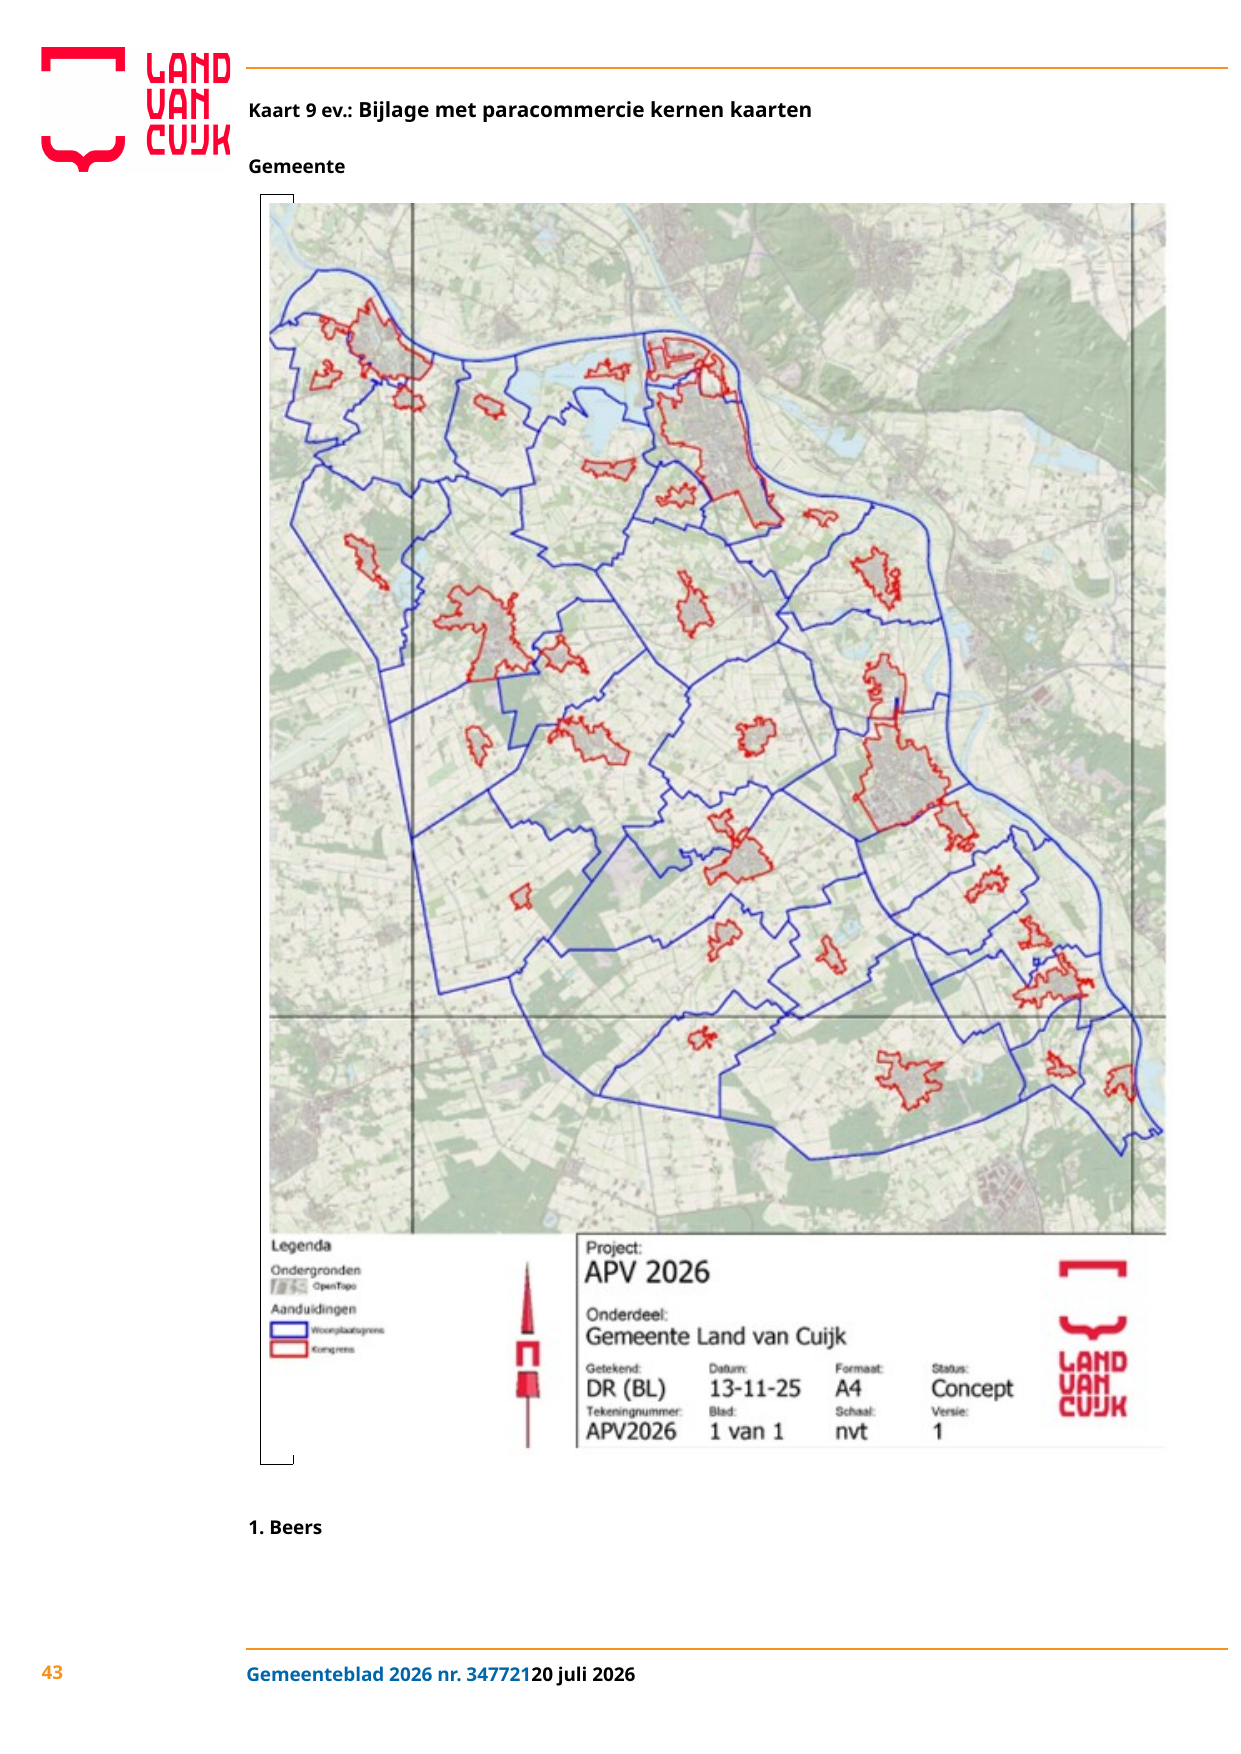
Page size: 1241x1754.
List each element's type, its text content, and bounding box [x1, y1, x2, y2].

text 1. Beers [248, 1514, 1152, 1540]
text Kaart 9 ev.: Bijlage met paracommercie kernen kaarten [248, 95, 1152, 123]
picture [268, 203, 1173, 1455]
picture [41, 47, 231, 172]
text Gemeente [248, 153, 1152, 179]
